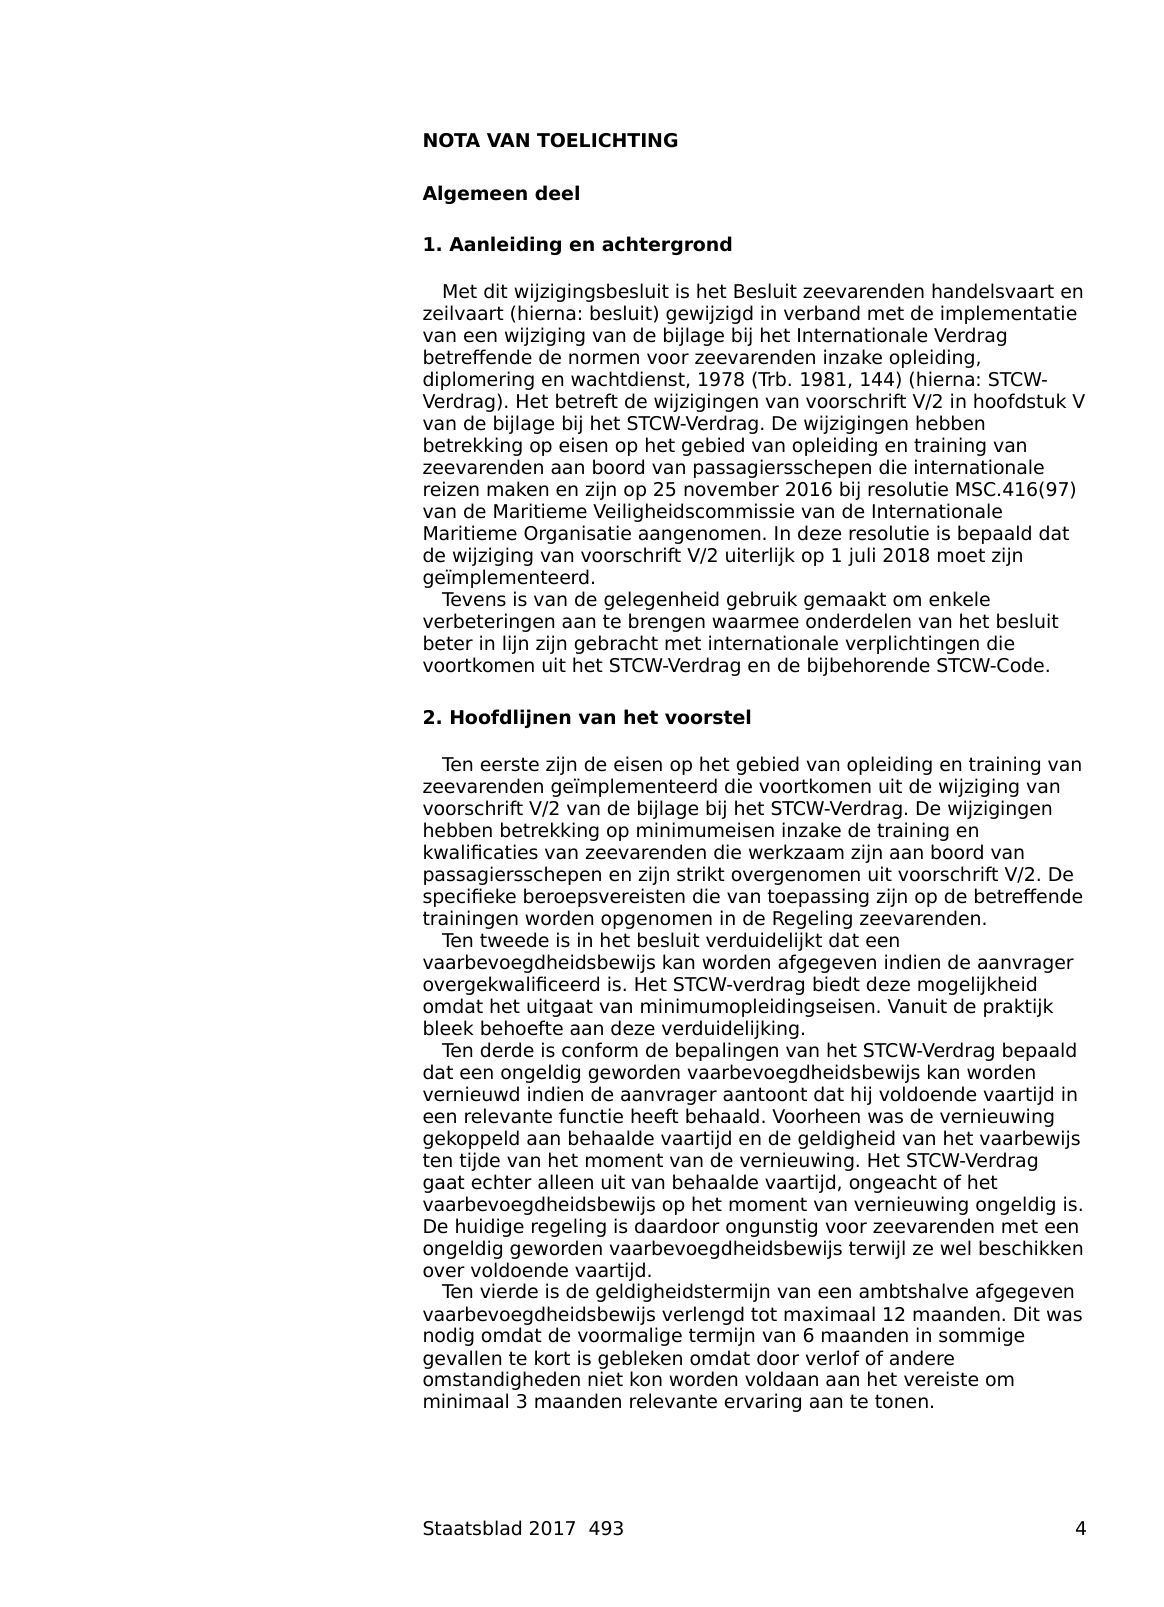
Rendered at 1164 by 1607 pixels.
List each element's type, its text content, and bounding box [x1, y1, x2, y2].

subtitle 2. Hoofdlijnen van het voorstel [422, 707, 1087, 729]
subtitle NOTA VAN TOELICHTING [422, 130, 1087, 152]
text Ten tweede is in het besluit verduidelijkt dat een vaarbevoegdheidsbewijs kan worden afgegeven indien de aanvrager overgekwalificeerd is. Het STCW-verdrag biedt deze mogelijkheid omdat het uitgaat van minimumopleidingseisen. Vanuit de praktijk bleek behoefte aan deze verduidelijking. [422, 930, 1087, 1040]
text Met dit wijzigingsbesluit is het Besluit zeevarenden handelsvaart en zeilvaart (hierna: besluit) gewijzigd in verband met de implementatie van een wijziging van de bijlage bij het Internationale Verdrag betreffende de normen voor zeevarenden inzake opleiding, diplomering en wachtdienst, 1978 (Trb. 1981, 144) (hierna: STCW-Verdrag). Het betreft de wijzigingen van voorschrift V/2 in hoofdstuk V van de bijlage bij het STCW-Verdrag. De wijzigingen hebben betrekking op eisen op het gebied van opleiding en training van zeevarenden aan boord van passagiersschepen die internationale reizen maken en zijn op 25 november 2016 bij resolutie MSC.416(97) van de Maritieme Veiligheidscommissie van de Internationale Maritieme Organisatie aangenomen. In deze resolutie is bepaald dat de wijziging van voorschrift V/2 uiterlijk op 1 juli 2018 moet zijn geïmplementeerd. [422, 281, 1087, 589]
text Ten vierde is de geldigheidstermijn van een ambtshalve afgegeven vaarbevoegdheidsbewijs verlengd tot maximaal 12 maanden. Dit was nodig omdat de voormalige termijn van 6 maanden in sommige gevallen te kort is gebleken omdat door verlof of andere omstandigheden niet kon worden voldaan aan het vereiste om minimaal 3 maanden relevante ervaring aan te tonen. [422, 1281, 1087, 1413]
text Ten derde is conform de bepalingen van het STCW-Verdrag bepaald dat een ongeldig geworden vaarbevoegdheidsbewijs kan worden vernieuwd indien de aanvrager aantoont dat hij voldoende vaartijd in een relevante functie heeft behaald. Voorheen was de vernieuwing gekoppeld aan behaalde vaartijd en de geldigheid van het vaarbewijs ten tijde van het moment van de vernieuwing. Het STCW-Verdrag gaat echter alleen uit van behaalde vaartijd, ongeacht of het vaarbevoegdheidsbewijs op het moment van vernieuwing ongeldig is. De huidige regeling is daardoor ongunstig voor zeevarenden met een ongeldig geworden vaarbevoegdheidsbewijs terwijl ze wel beschikken over voldoende vaartijd. [422, 1040, 1087, 1281]
subtitle Algemeen deel [422, 182, 1087, 204]
text Ten eerste zijn de eisen op het gebied van opleiding en training van zeevarenden geïmplementeerd die voortkomen uit de wijziging van voorschrift V/2 van de bijlage bij het STCW-Verdrag. De wijzigingen hebben betrekking op minimumeisen inzake de training en kwalificaties van zeevarenden die werkzaam zijn aan boord van passagiersschepen en zijn strikt overgenomen uit voorschrift V/2. De specifieke beroepsvereisten die van toepassing zijn op de betreffende trainingen worden opgenomen in de Regeling zeevarenden. [422, 754, 1087, 930]
subtitle 1. Aanleiding en achtergrond [422, 234, 1087, 256]
text Tevens is van de gelegenheid gebruik gemaakt om enkele verbeteringen aan te brengen waarmee onderdelen van het besluit beter in lijn zijn gebracht met internationale verplichtingen die voortkomen uit het STCW-Verdrag en de bijbehorende STCW-Code. [422, 589, 1087, 677]
